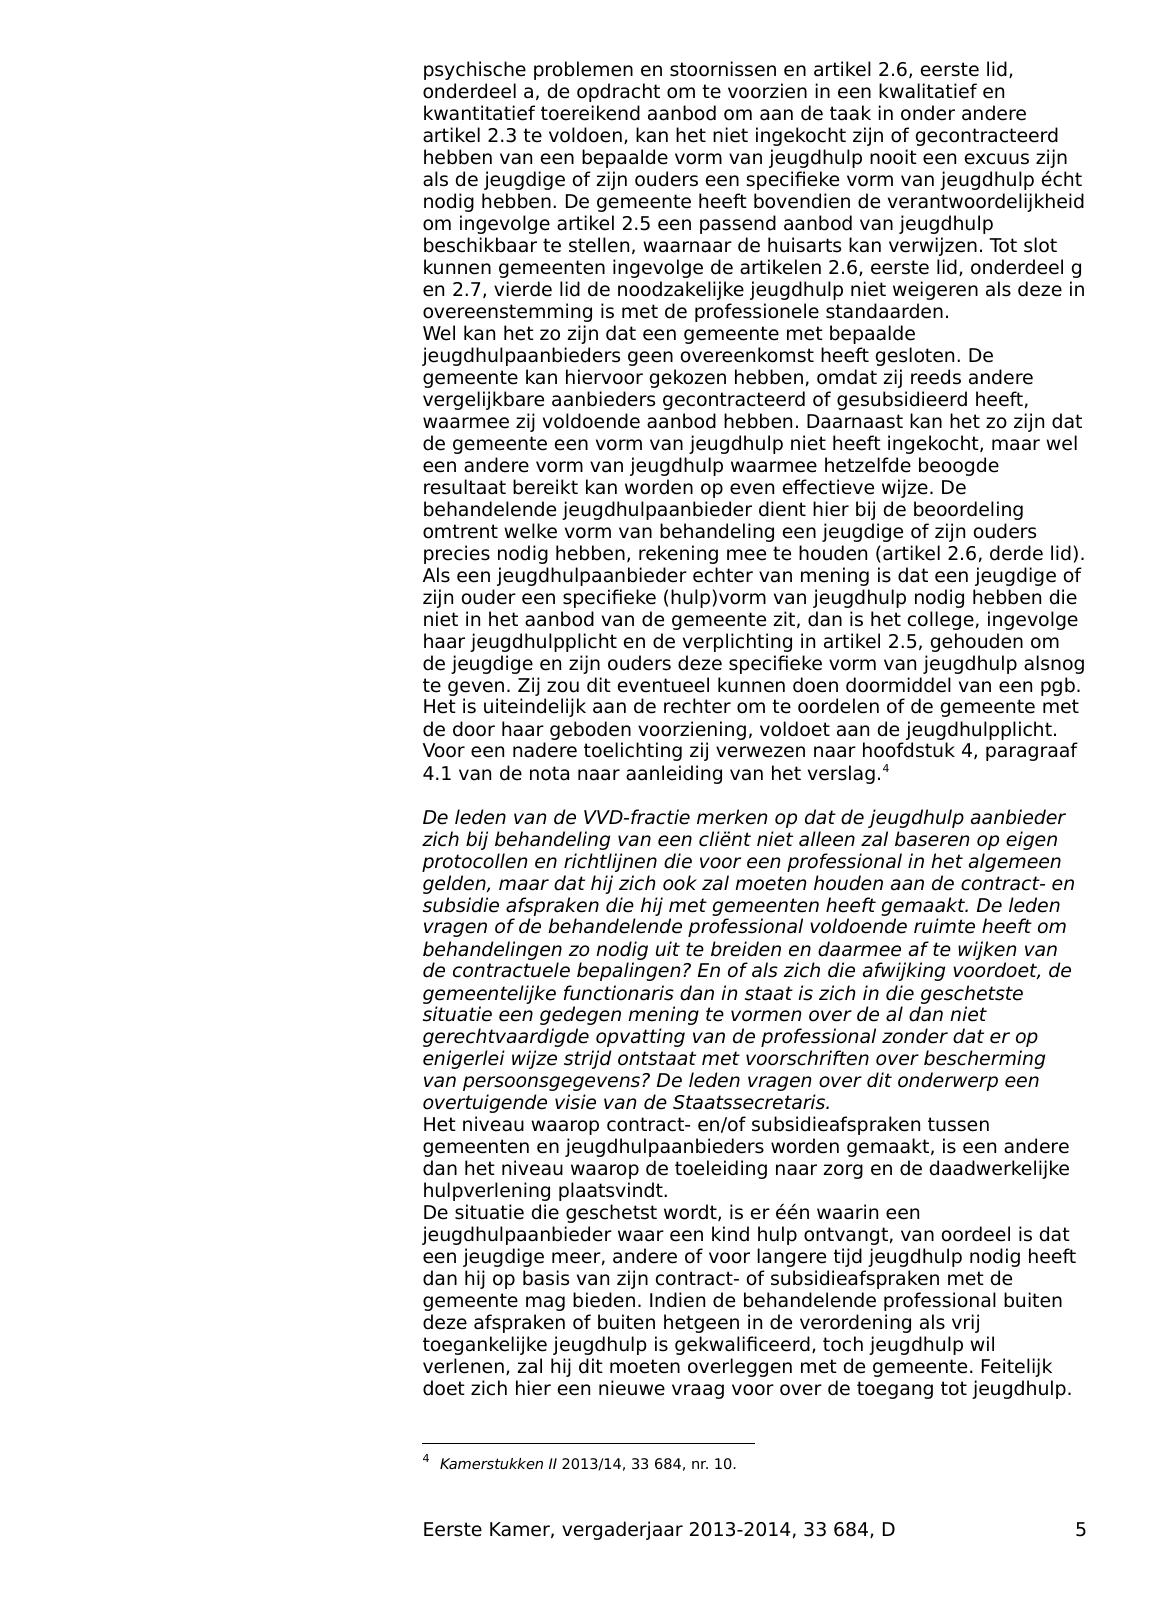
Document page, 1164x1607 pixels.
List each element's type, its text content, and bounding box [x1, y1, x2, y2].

text Wel kan het zo zijn dat een gemeente met bepaalde jeugdhulpaanbieders geen overeenkomst heeft gesloten. De gemeente kan hiervoor gekozen hebben, omdat zij reeds andere vergelijkbare aanbieders gecontracteerd of gesubsidieerd heeft, waarmee zij voldoende aanbod hebben. Daarnaast kan het zo zijn dat de gemeente een vorm van jeugdhulp niet heeft ingekocht, maar wel een andere vorm van jeugdhulp waarmee hetzelfde beoogde resultaat bereikt kan worden op even effectieve wijze. De behandelende jeugdhulpaanbieder dient hier bij de beoordeling omtrent welke vorm van behandeling een jeugdige of zijn ouders precies nodig hebben, rekening mee te houden (artikel 2.6, derde lid). Als een jeugdhulpaanbieder echter van mening is dat een jeugdige of zijn ouder een specifieke (hulp)vorm van jeugdhulp nodig hebben die niet in het aanbod van de gemeente zit, dan is het college, ingevolge haar jeugdhulpplicht en de verplichting in artikel 2.5, gehouden om de jeugdige en zijn ouders deze specifieke vorm van jeugdhulp alsnog te geven. Zij zou dit eventueel kunnen doen doormiddel van een pgb. Het is uiteindelijk aan de rechter om te oordelen of de gemeente met de door haar geboden voorziening, voldoet aan de jeugdhulpplicht. Voor een nadere toelichting zij verwezen naar hoofdstuk 4, paragraaf 4.1 van de nota naar aanleiding van het verslag. [422, 323, 1087, 784]
text De situatie die geschetst wordt, is er één waarin een jeugdhulpaanbieder waar een kind hulp ontvangt, van oordeel is dat een jeugdige meer, andere of voor langere tijd jeugdhulp nodig heeft dan hij op basis van zijn contract- of subsidieafspraken met de gemeente mag bieden. Indien de behandelende professional buiten deze afspraken of buiten hetgeen in de verordening als vrij toegankelijke jeugdhulp is gekwalificeerd, toch jeugdhulp wil verlenen, zal hij dit moeten overleggen met de gemeente. Feitelijk doet zich hier een nieuwe vraag voor over de toegang tot jeugdhulp. [422, 1202, 1087, 1400]
text De leden van de VVD-fractie merken op dat de jeugdhulp aanbieder zich bij behandeling van een cliënt niet alleen zal baseren op eigen protocollen en richtlijnen die voor een professional in het algemeen gelden, maar dat hij zich ook zal moeten houden aan de contract- en subsidie afspraken die hij met gemeenten heeft gemaakt. De leden vragen of de behandelende professional voldoende ruimte heeft om behandelingen zo nodig uit te breiden en daarmee af te wijken van de contractuele bepalingen? En of als zich die afwijking voordoet, de gemeentelijke functionaris dan in staat is zich in die geschetste situatie een gedegen mening te vormen over de al dan niet gerechtvaardigde opvatting van de professional zonder dat er op enigerlei wijze strijd ontstaat met voorschriften over bescherming van persoonsgegevens? De leden vragen over dit onderwerp een overtuigende visie van de Staatssecretaris. [422, 807, 1087, 1114]
text Het niveau waarop contract- en/of subsidieafspraken tussen gemeenten en jeugdhulpaanbieders worden gemaakt, is een andere dan het niveau waarop de toeleiding naar zorg en de daadwerkelijke hulpverlening plaatsvindt. [422, 1114, 1087, 1202]
text Kamerstukken II 2013/14, 33 684, nr. 10. [422, 1452, 1087, 1474]
text psychische problemen en stoornissen en artikel 2.6, eerste lid, onderdeel a, de opdracht om te voorzien in een kwalitatief en kwantitatief toereikend aanbod om aan de taak in onder andere artikel 2.3 te voldoen, kan het niet ingekocht zijn of gecontracteerd hebben van een bepaalde vorm van jeugdhulp nooit een excuus zijn als de jeugdige of zijn ouders een specifieke vorm van jeugdhulp écht nodig hebben. De gemeente heeft bovendien de verantwoordelijkheid om ingevolge artikel 2.5 een passend aanbod van jeugdhulp beschikbaar te stellen, waarnaar de huisarts kan verwijzen. Tot slot kunnen gemeenten ingevolge de artikelen 2.6, eerste lid, onderdeel g en 2.7, vierde lid de noodzakelijke jeugdhulp niet weigeren als deze in overeenstemming is met de professionele standaarden. [422, 59, 1087, 323]
